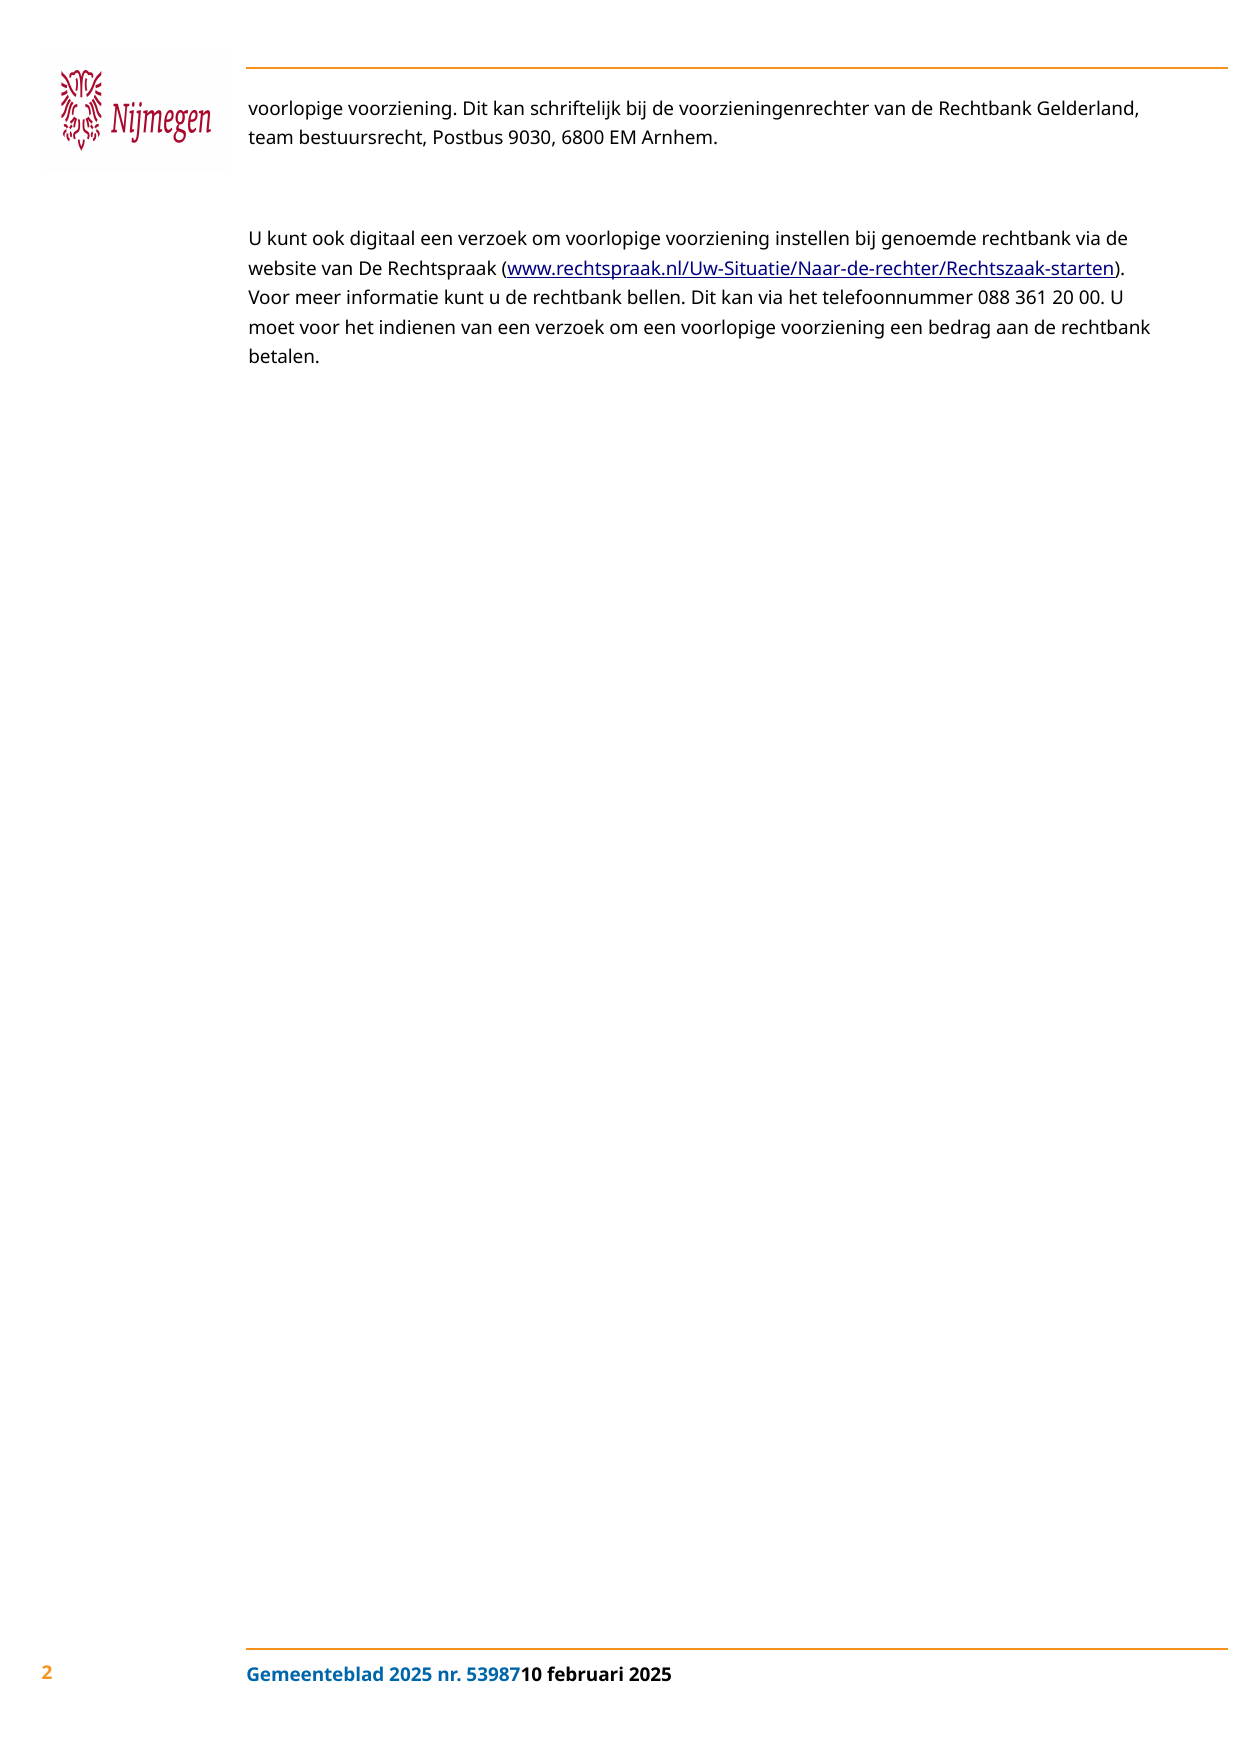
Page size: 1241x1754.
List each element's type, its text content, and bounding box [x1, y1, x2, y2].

text voorlopige voorziening. Dit kan schriftelijk bij de voorzieningenrechter van de Rechtbank Gelderland, team bestuursrecht, Postbus 9030, 6800 EM Arnhem. [248, 95, 1152, 150]
text U kunt ook digitaal een verzoek om voorlopige voorziening instellen bij genoemde rechtbank via de website van De Rechtspraak (www.rechtspraak.nl/Uw-Situatie/Naar-de-rechter/Rechtszaak-starten). Voor meer informatie kunt u de rechtbank bellen. Dit kan via het telefoonnummer 088 361 20 00. U moet voor het indienen van een verzoek om een voorlopige voorziening een bedrag aan de rechtbank betalen. [248, 225, 1152, 369]
picture [41, 47, 231, 172]
